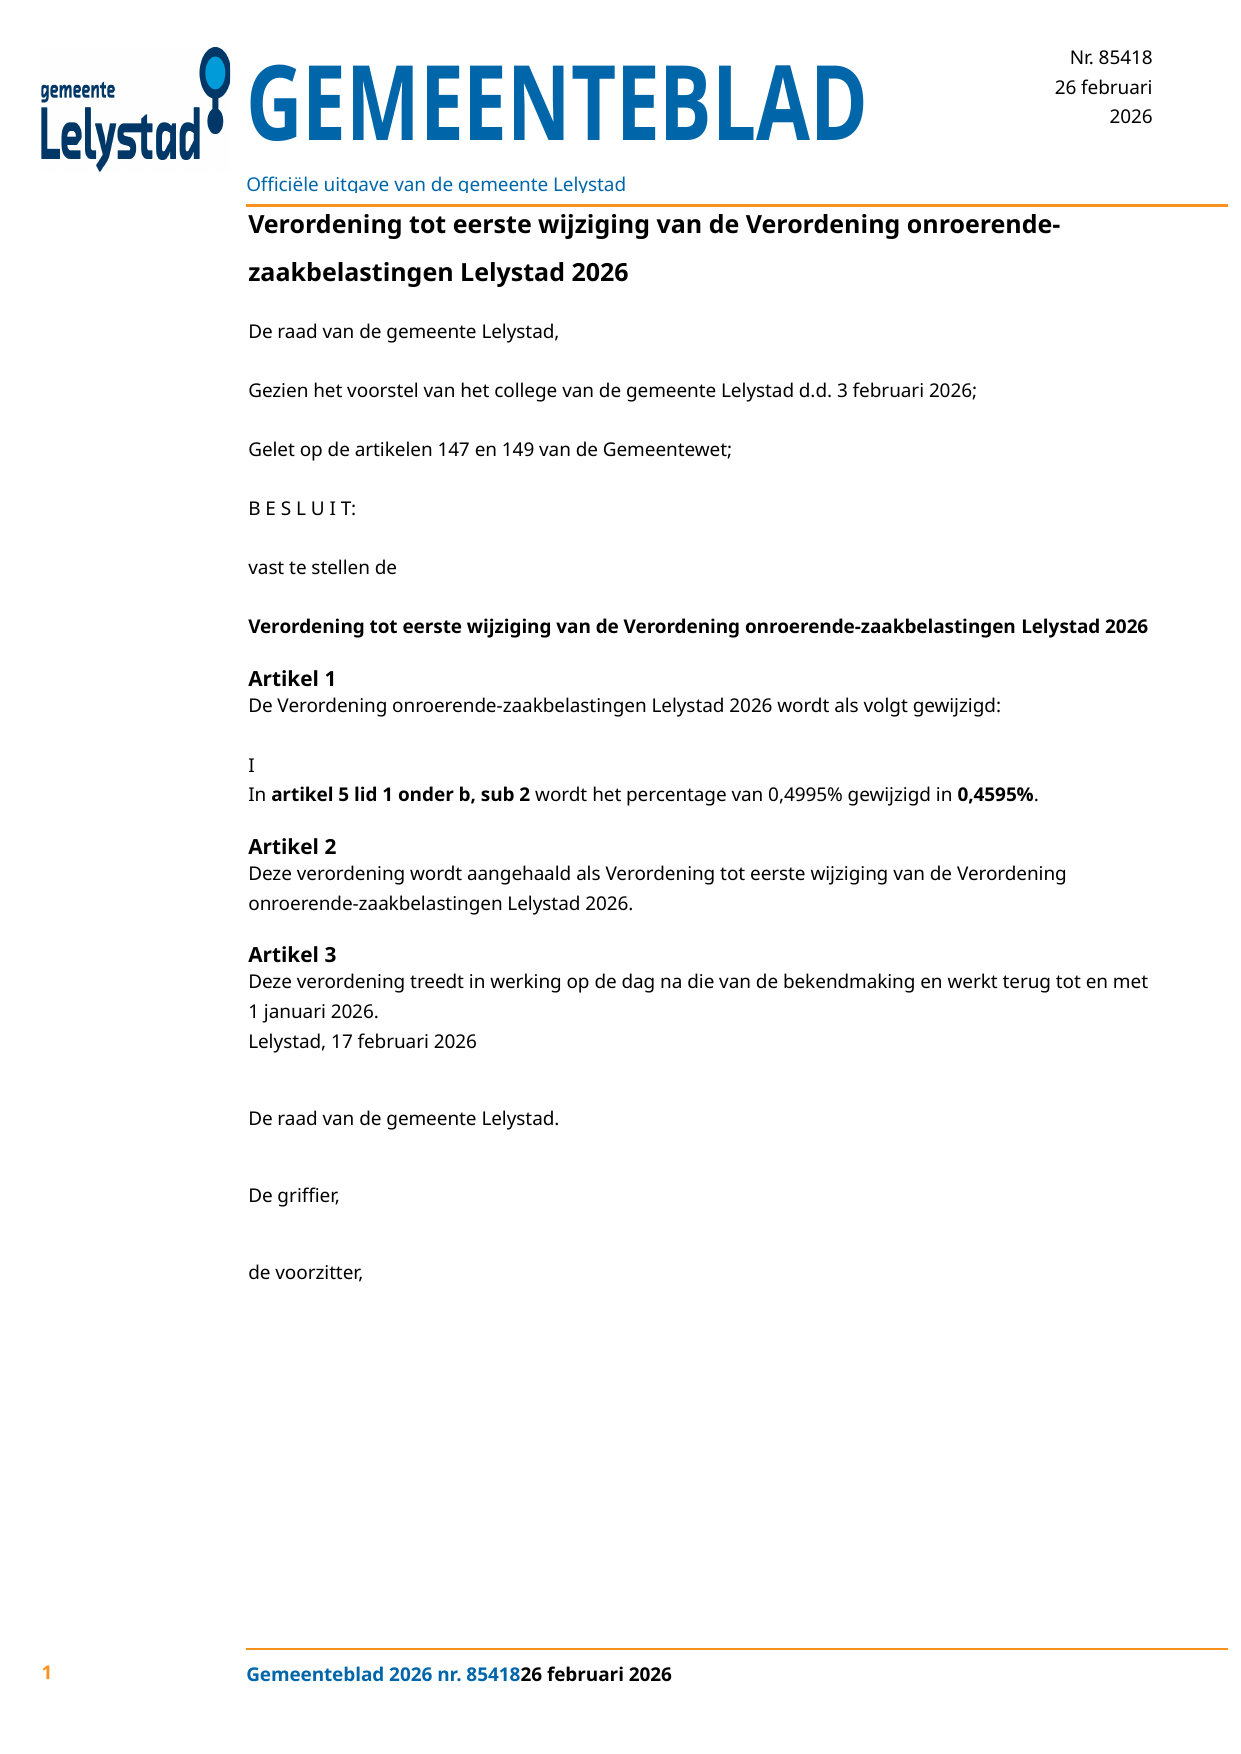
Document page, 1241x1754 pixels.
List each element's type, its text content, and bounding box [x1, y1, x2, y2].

text De raad van de gemeente Lelystad, [248, 318, 1152, 344]
text De raad van de gemeente Lelystad. [248, 1105, 1152, 1131]
text Verordening tot eerste wijziging van de Verordening onroerende-zaakbelastingen Lelystad 2026 [248, 614, 1152, 639]
text In artikel 5 lid 1 onder b, sub 2 wordt het percentage van 0,4995% gewijzigd in 0,4595%. [248, 781, 1152, 807]
text B E S L U I T: [248, 495, 1152, 521]
text Lelystad, 17 februari 2026 [248, 1028, 1152, 1053]
text vast te stellen de [248, 554, 1152, 580]
text de voorzitter, [248, 1259, 1152, 1285]
text Deze verordening treedt in werking op de dag na die van de bekendmaking en werkt terug tot en met 1 januari 2026. [248, 969, 1152, 1024]
text Artikel 3 [248, 940, 1152, 969]
text Deze verordening wordt aangehaald als Verordening tot eerste wijziging van de Verordening onroerende-zaakbelastingen Lelystad 2026. [248, 860, 1152, 916]
text Artikel 2 [248, 832, 1152, 860]
text I [248, 752, 1152, 777]
text Verordening tot eerste wijziging van de Verordening onroerende-zaakbelastingen Lelystad 2026 [248, 207, 1152, 288]
text Artikel 1 [248, 664, 1152, 693]
picture [41, 47, 231, 172]
text Gezien het voorstel van het college van de gemeente Lelystad d.d. 3 februari 2026; [248, 377, 1152, 403]
text De griffier, [248, 1182, 1152, 1208]
text Gelet op de artikelen 147 en 149 van de Gemeentewet; [248, 436, 1152, 462]
text De Verordening onroerende-zaakbelastingen Lelystad 2026 wordt als volgt gewijzigd: [248, 693, 1152, 718]
